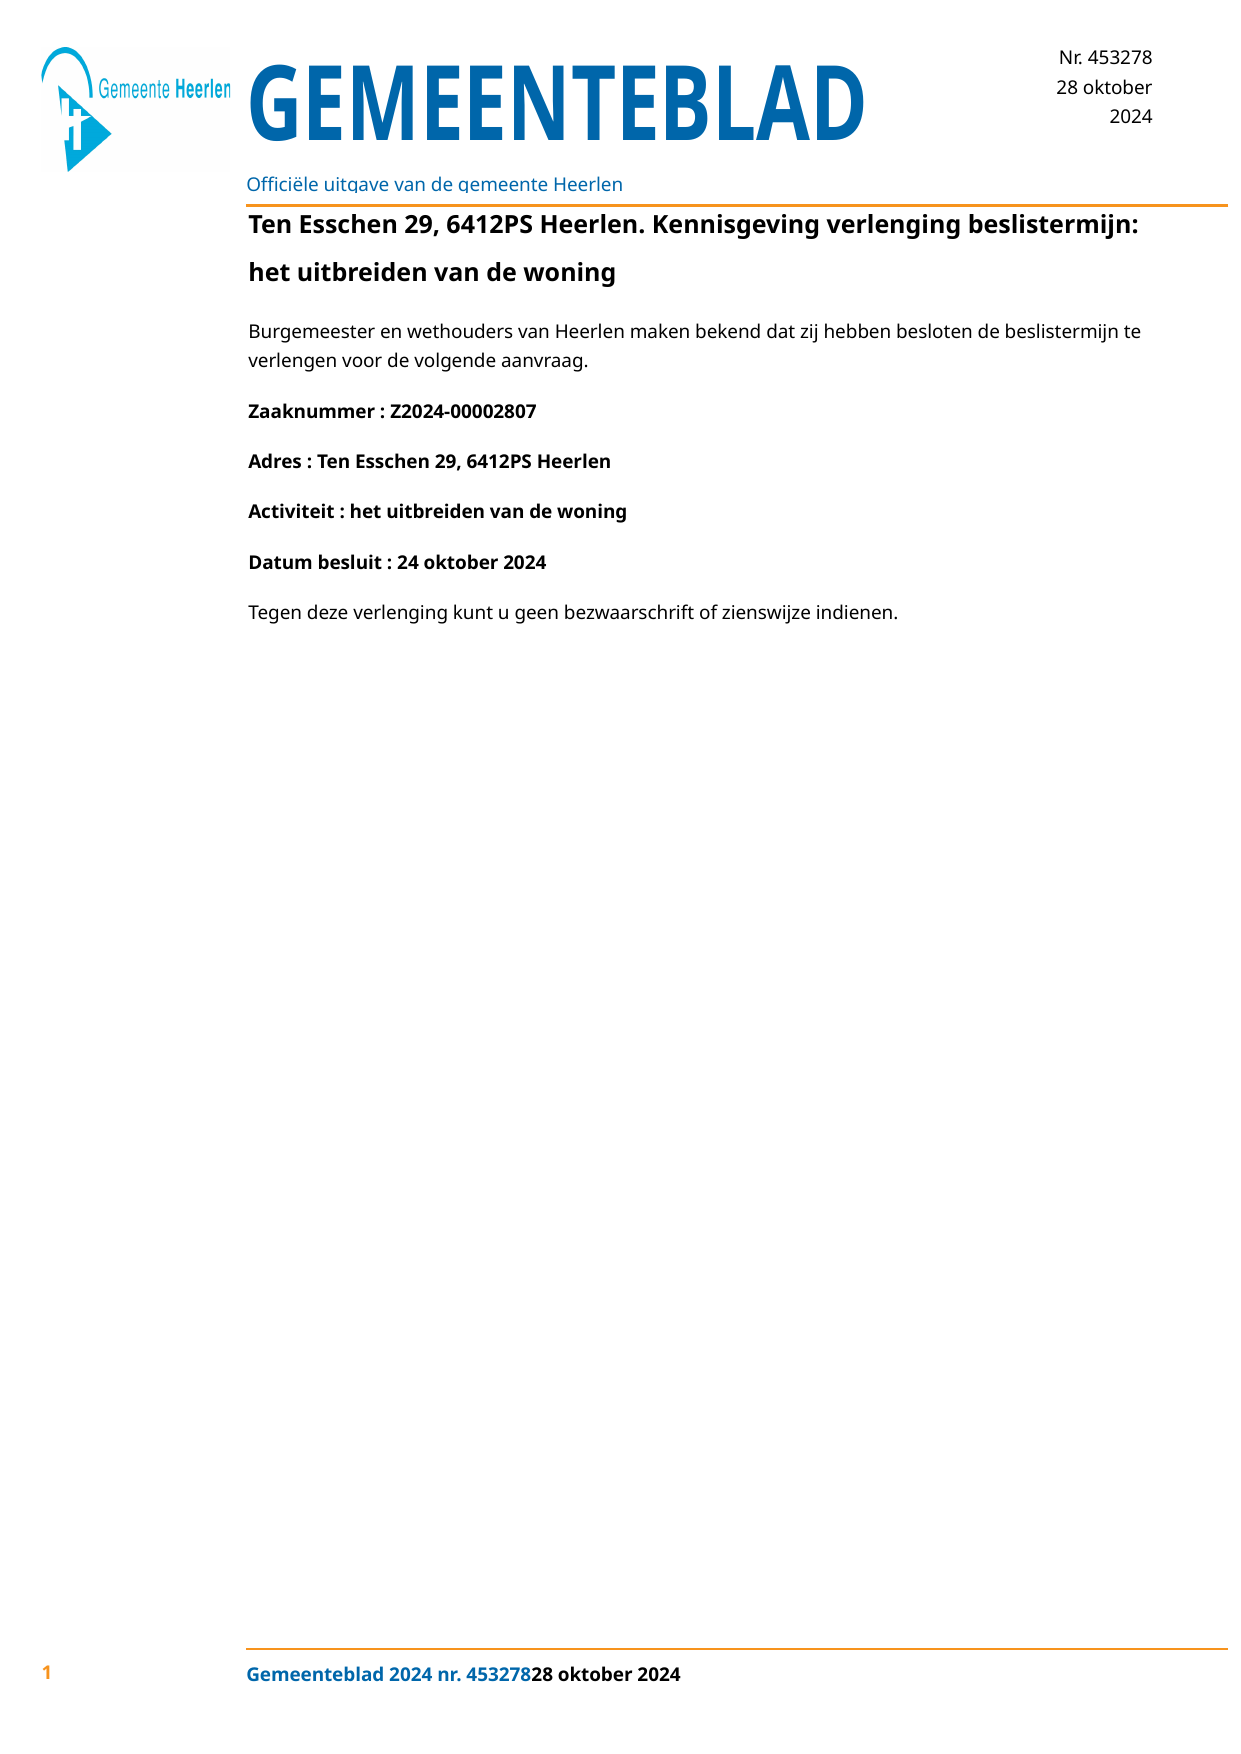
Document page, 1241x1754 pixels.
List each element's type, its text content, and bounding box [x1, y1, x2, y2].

text Datum besluit : 24 oktober 2024 [248, 549, 1152, 575]
picture [41, 47, 59, 70]
text Ten Esschen 29, 6412PS Heerlen. Kennisgeving verlenging beslistermijn: het uitbreiden van de woning [248, 207, 1152, 288]
text Burgemeester en wethouders van Heerlen maken bekend dat zij hebben besloten de beslistermijn te verlengen voor de volgende aanvraag. [248, 318, 1152, 373]
picture [41, 47, 231, 172]
text Tegen deze verlenging kunt u geen bezwaarschrift of zienswijze indienen. [248, 599, 1152, 625]
text Zaaknummer : Z2024-00002807 [248, 398, 1152, 424]
text Adres : Ten Esschen 29, 6412PS Heerlen [248, 448, 1152, 474]
text Activiteit : het uitbreiden van de woning [248, 499, 1152, 524]
